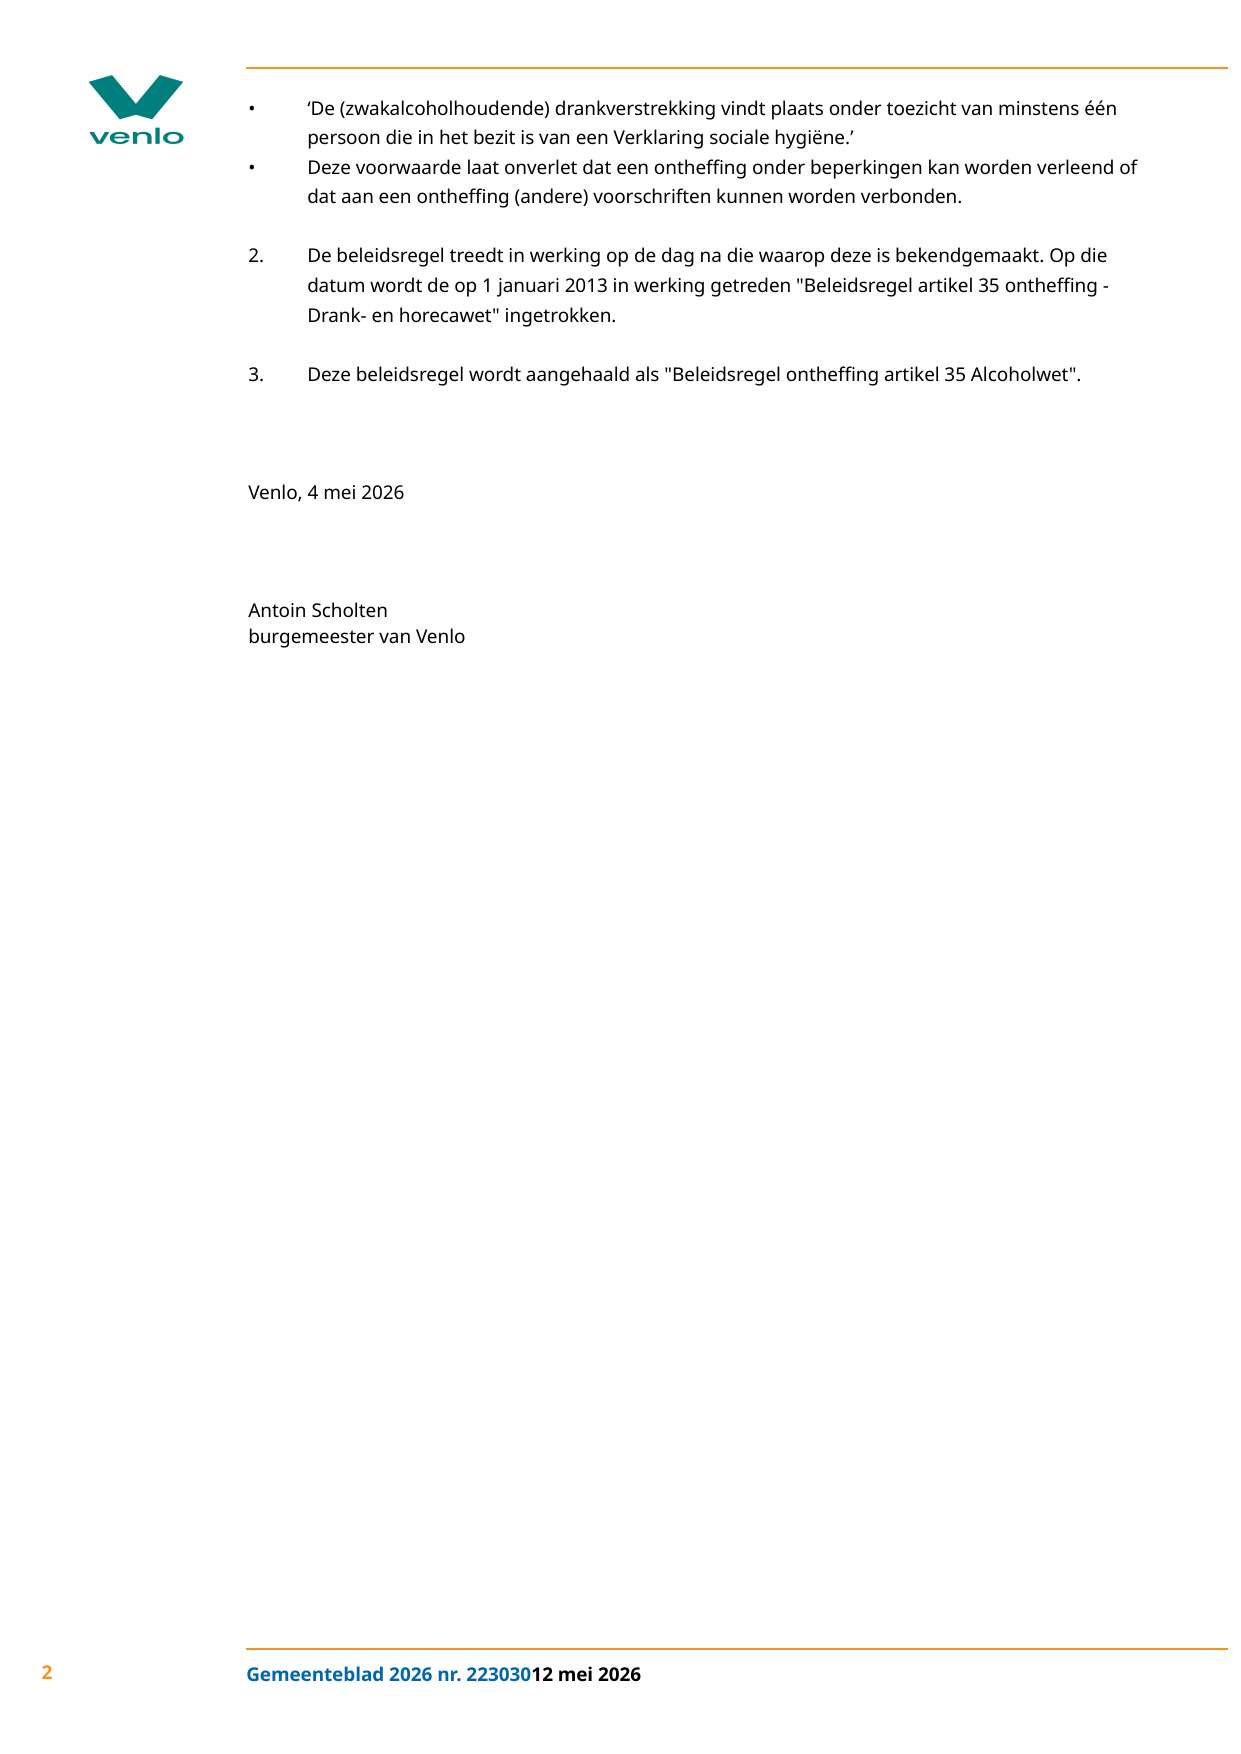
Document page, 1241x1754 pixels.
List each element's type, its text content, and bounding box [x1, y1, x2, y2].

list De beleidsregel treedt in werking op de dag na die waarop deze is bekendgemaakt. Op die datum wordt de op 1 januari 2013 in werking getreden "Beleidsregel artikel 35 ontheffing - Drank- en horecawet" ingetrokken. [248, 243, 1152, 328]
list Deze voorwaarde laat onverlet dat een ontheffing onder beperkingen kan worden verleend of dat aan een ontheffing (andere) voorschriften kunnen worden verbonden. [248, 154, 1152, 209]
list Deze beleidsregel wordt aangehaald als "Beleidsregel ontheffing artikel 35 Alcoholwet". [248, 361, 1152, 387]
text Venlo, 4 mei 2026 [248, 479, 1152, 505]
text Antoin Scholten [248, 598, 1152, 623]
list ‘De (zwakalcoholhoudende) drankverstrekking vindt plaats onder toezicht van minstens één persoon die in het bezit is van een Verklaring sociale hygiëne.’ [248, 95, 1152, 150]
picture [41, 47, 231, 172]
text burgemeester van Venlo [248, 623, 1152, 649]
